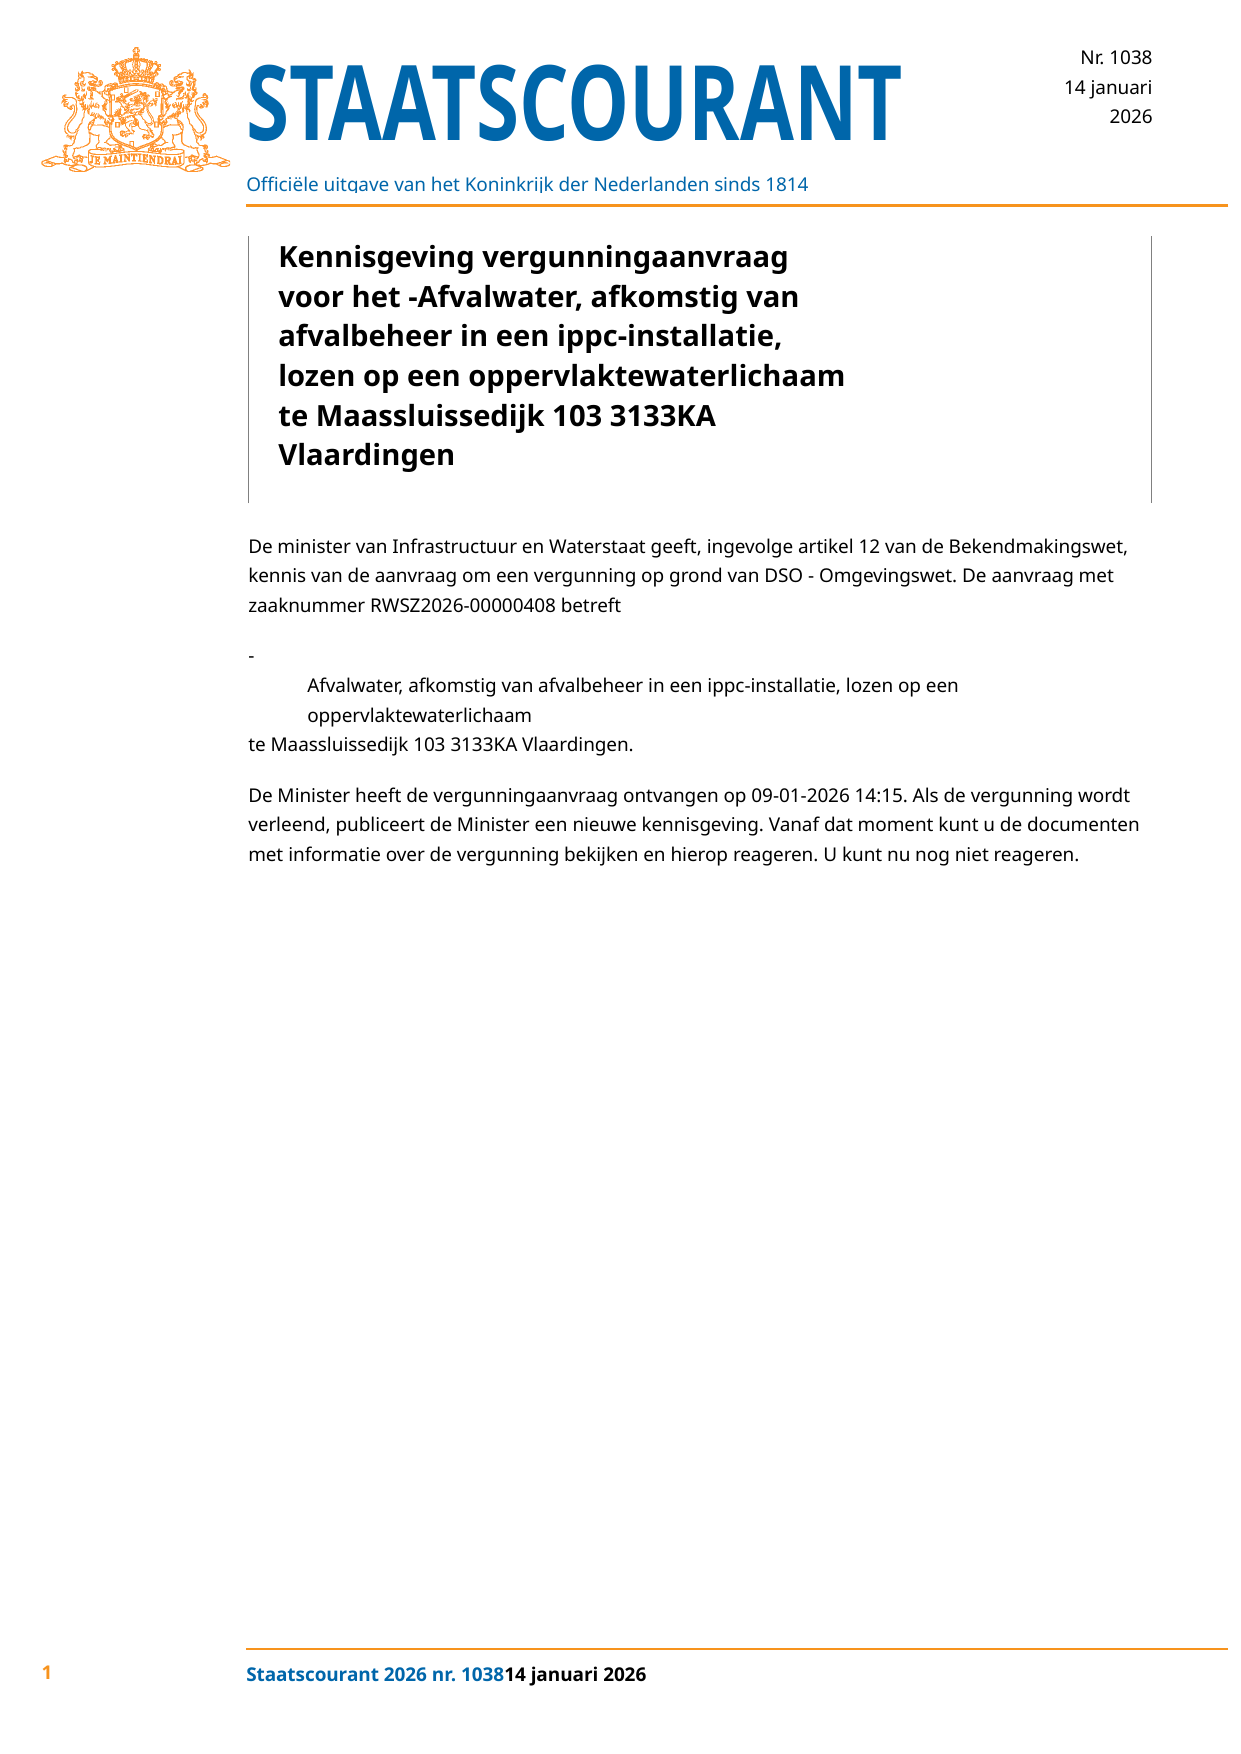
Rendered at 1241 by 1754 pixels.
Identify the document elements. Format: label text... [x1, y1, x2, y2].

text De Minister heeft de vergunningaanvraag ontvangen op 09-01-2026 14:15. Als de vergunning wordt verleend, publiceert de Minister een nieuwe kennisgeving. Vanaf dat moment kunt u de documenten met informatie over de vergunning bekijken en hierop reageren. U kunt nu nog niet reageren. [248, 782, 1152, 867]
table_header Kennisgeving vergunningaanvraag voor het -Afvalwater, afkomstig van afvalbeheer in een ippc-installatie, lozen op een oppervlaktewaterlichaam te Maassluissedijk 103 3133KA Vlaardingen [249, 236, 850, 503]
picture [912, 236, 1090, 414]
text De minister van Infrastructuur en Waterstaat geeft, ingevolge artikel 12 van de Bekendmakingswet, kennis van de aanvraag om een vergunning op grond van DSO - Omgevingswet. De aanvraag met zaaknummer RWSZ2026-00000408 betreft [248, 533, 1152, 618]
list Afvalwater, afkomstig van afvalbeheer in een ippc-installatie, lozen op een oppervlaktewaterlichaam [248, 672, 1152, 727]
picture [41, 47, 231, 172]
table_header [850, 414, 1151, 503]
text te Maassluissedijk 103 3133KA Vlaardingen. [248, 731, 1152, 757]
table_header [850, 236, 912, 413]
table_header [1090, 236, 1151, 413]
